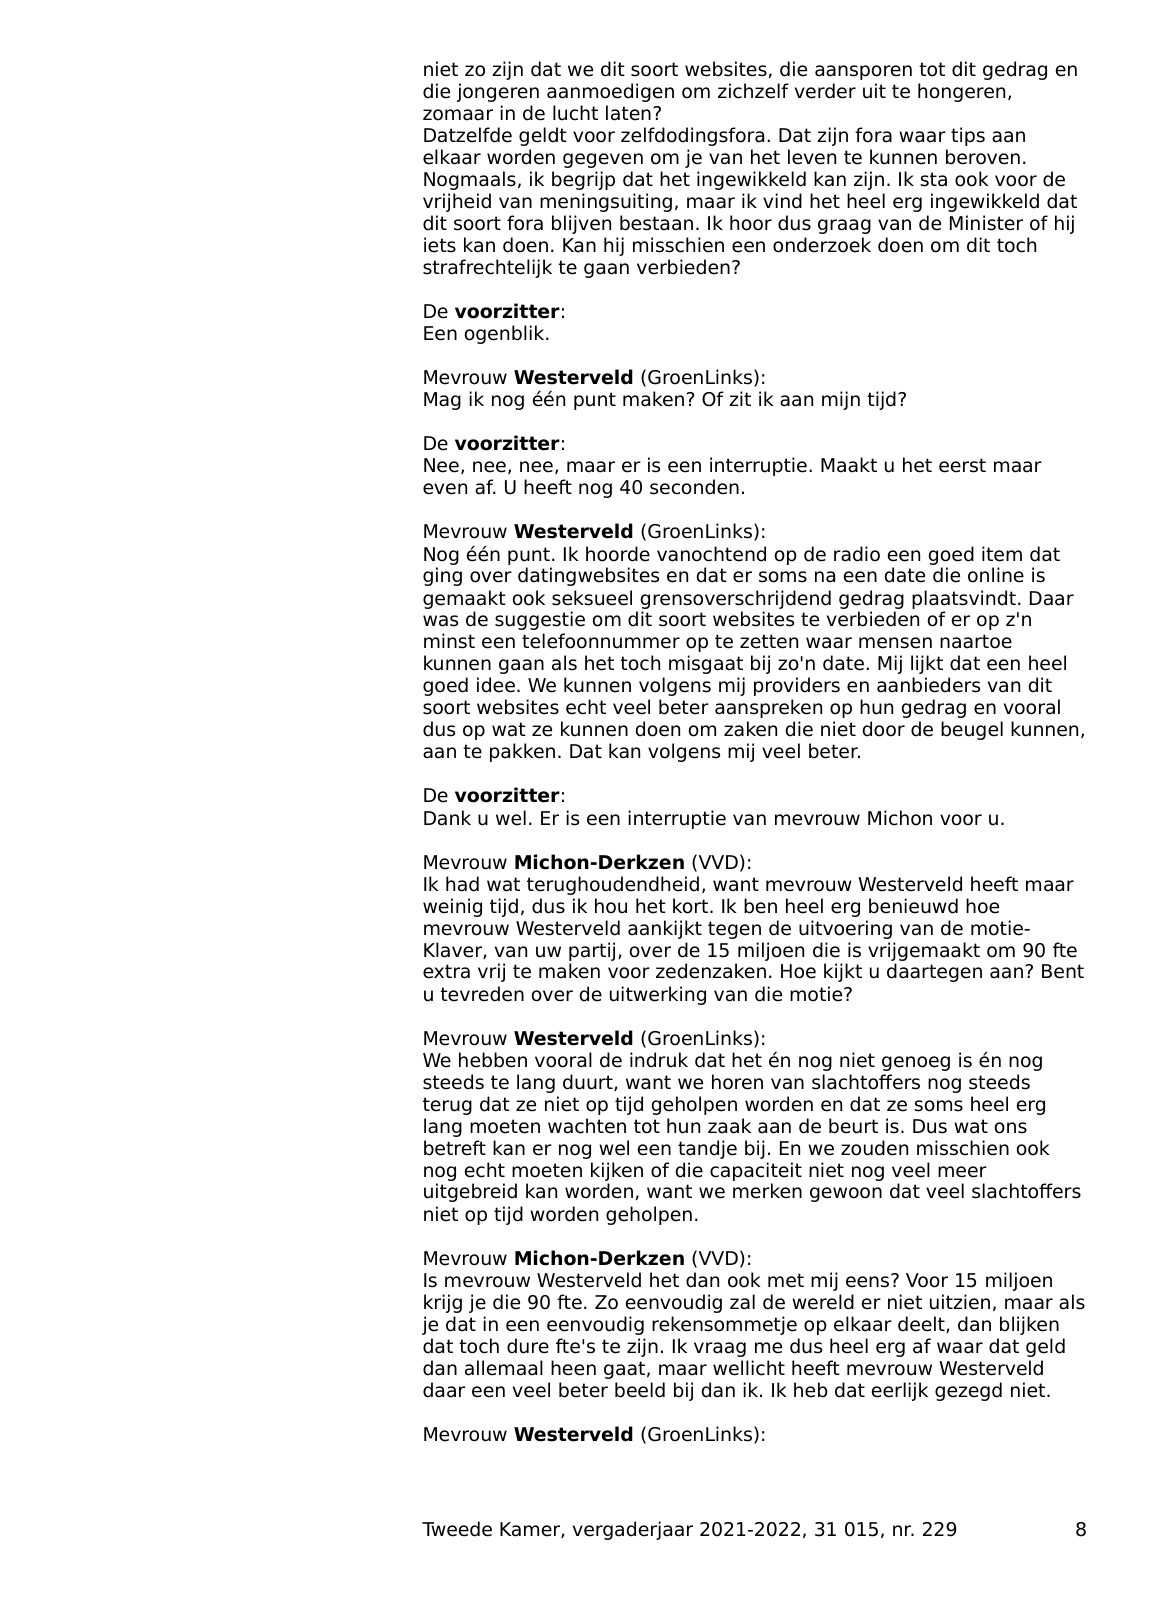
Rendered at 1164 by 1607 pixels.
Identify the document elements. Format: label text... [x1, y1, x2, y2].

text De voorzitter: [422, 785, 1087, 807]
text Nee, nee, nee, maar er is een interruptie. Maakt u het eerst maar even af. U heeft nog 40 seconden. [422, 455, 1087, 499]
text De voorzitter: [422, 433, 1087, 455]
text Ik had wat terughoudendheid, want mevrouw Westerveld heeft maar weinig tijd, dus ik hou het kort. Ik ben heel erg benieuwd hoe mevrouw Westerveld aankijkt tegen de uitvoering van de motie-Klaver, van uw partij, over de 15 miljoen die is vrijgemaakt om 90 fte extra vrij te maken voor zedenzaken. Hoe kijkt u daartegen aan? Bent u tevreden over de uitwerking van die motie? [422, 873, 1087, 1005]
text Mevrouw Westerveld (GroenLinks): [422, 521, 1087, 543]
text Mevrouw Michon-Derkzen (VVD): [422, 852, 1087, 873]
text Dank u wel. Er is een interruptie van mevrouw Michon voor u. [422, 807, 1087, 829]
text Nog één punt. Ik hoorde vanochtend op de radio een goed item dat ging over datingwebsites en dat er soms na een date die online is gemaakt ook seksueel grensoverschrijdend gedrag plaatsvindt. Daar was de suggestie om dit soort websites te verbieden of er op z'n minst een telefoonnummer op te zetten waar mensen naartoe kunnen gaan als het toch misgaat bij zo'n date. Mij lijkt dat een heel goed idee. We kunnen volgens mij providers en aanbieders van dit soort websites echt veel beter aanspreken op hun gedrag en vooral dus op wat ze kunnen doen om zaken die niet door de beugel kunnen, aan te pakken. Dat kan volgens mij veel beter. [422, 543, 1087, 763]
text We hebben vooral de indruk dat het én nog niet genoeg is én nog steeds te lang duurt, want we horen van slachtoffers nog steeds terug dat ze niet op tijd geholpen worden en dat ze soms heel erg lang moeten wachten tot hun zaak aan de beurt is. Dus wat ons betreft kan er nog wel een tandje bij. En we zouden misschien ook nog echt moeten kijken of die capaciteit niet nog veel meer uitgebreid kan worden, want we merken gewoon dat veel slachtoffers niet op tijd worden geholpen. [422, 1049, 1087, 1225]
text Mevrouw Westerveld (GroenLinks): [422, 1028, 1087, 1049]
text Mevrouw Westerveld (GroenLinks): [422, 367, 1087, 389]
text Datzelfde geldt voor zelfdodingsfora. Dat zijn fora waar tips aan elkaar worden gegeven om je van het leven te kunnen beroven. Nogmaals, ik begrijp dat het ingewikkeld kan zijn. Ik sta ook voor de vrijheid van meningsuiting, maar ik vind het heel erg ingewikkeld dat dit soort fora blijven bestaan. Ik hoor dus graag van de Minister of hij iets kan doen. Kan hij misschien een onderzoek doen om dit toch strafrechtelijk te gaan verbieden? [422, 125, 1087, 279]
text Mag ik nog één punt maken? Of zit ik aan mijn tijd? [422, 389, 1087, 411]
text Mevrouw Westerveld (GroenLinks): [422, 1424, 1087, 1446]
text De voorzitter: [422, 301, 1087, 323]
text Is mevrouw Westerveld het dan ook met mij eens? Voor 15 miljoen krijg je die 90 fte. Zo eenvoudig zal de wereld er niet uitzien, maar als je dat in een eenvoudig rekensommetje op elkaar deelt, dan blijken dat toch dure fte's te zijn. Ik vraag me dus heel erg af waar dat geld dan allemaal heen gaat, maar wellicht heeft mevrouw Westerveld daar een veel beter beeld bij dan ik. Ik heb dat eerlijk gezegd niet. [422, 1269, 1087, 1401]
text Mevrouw Michon-Derkzen (VVD): [422, 1248, 1087, 1269]
text Een ogenblik. [422, 323, 1087, 345]
text niet zo zijn dat we dit soort websites, die aansporen tot dit gedrag en die jongeren aanmoedigen om zichzelf verder uit te hongeren, zomaar in de lucht laten? [422, 59, 1087, 125]
